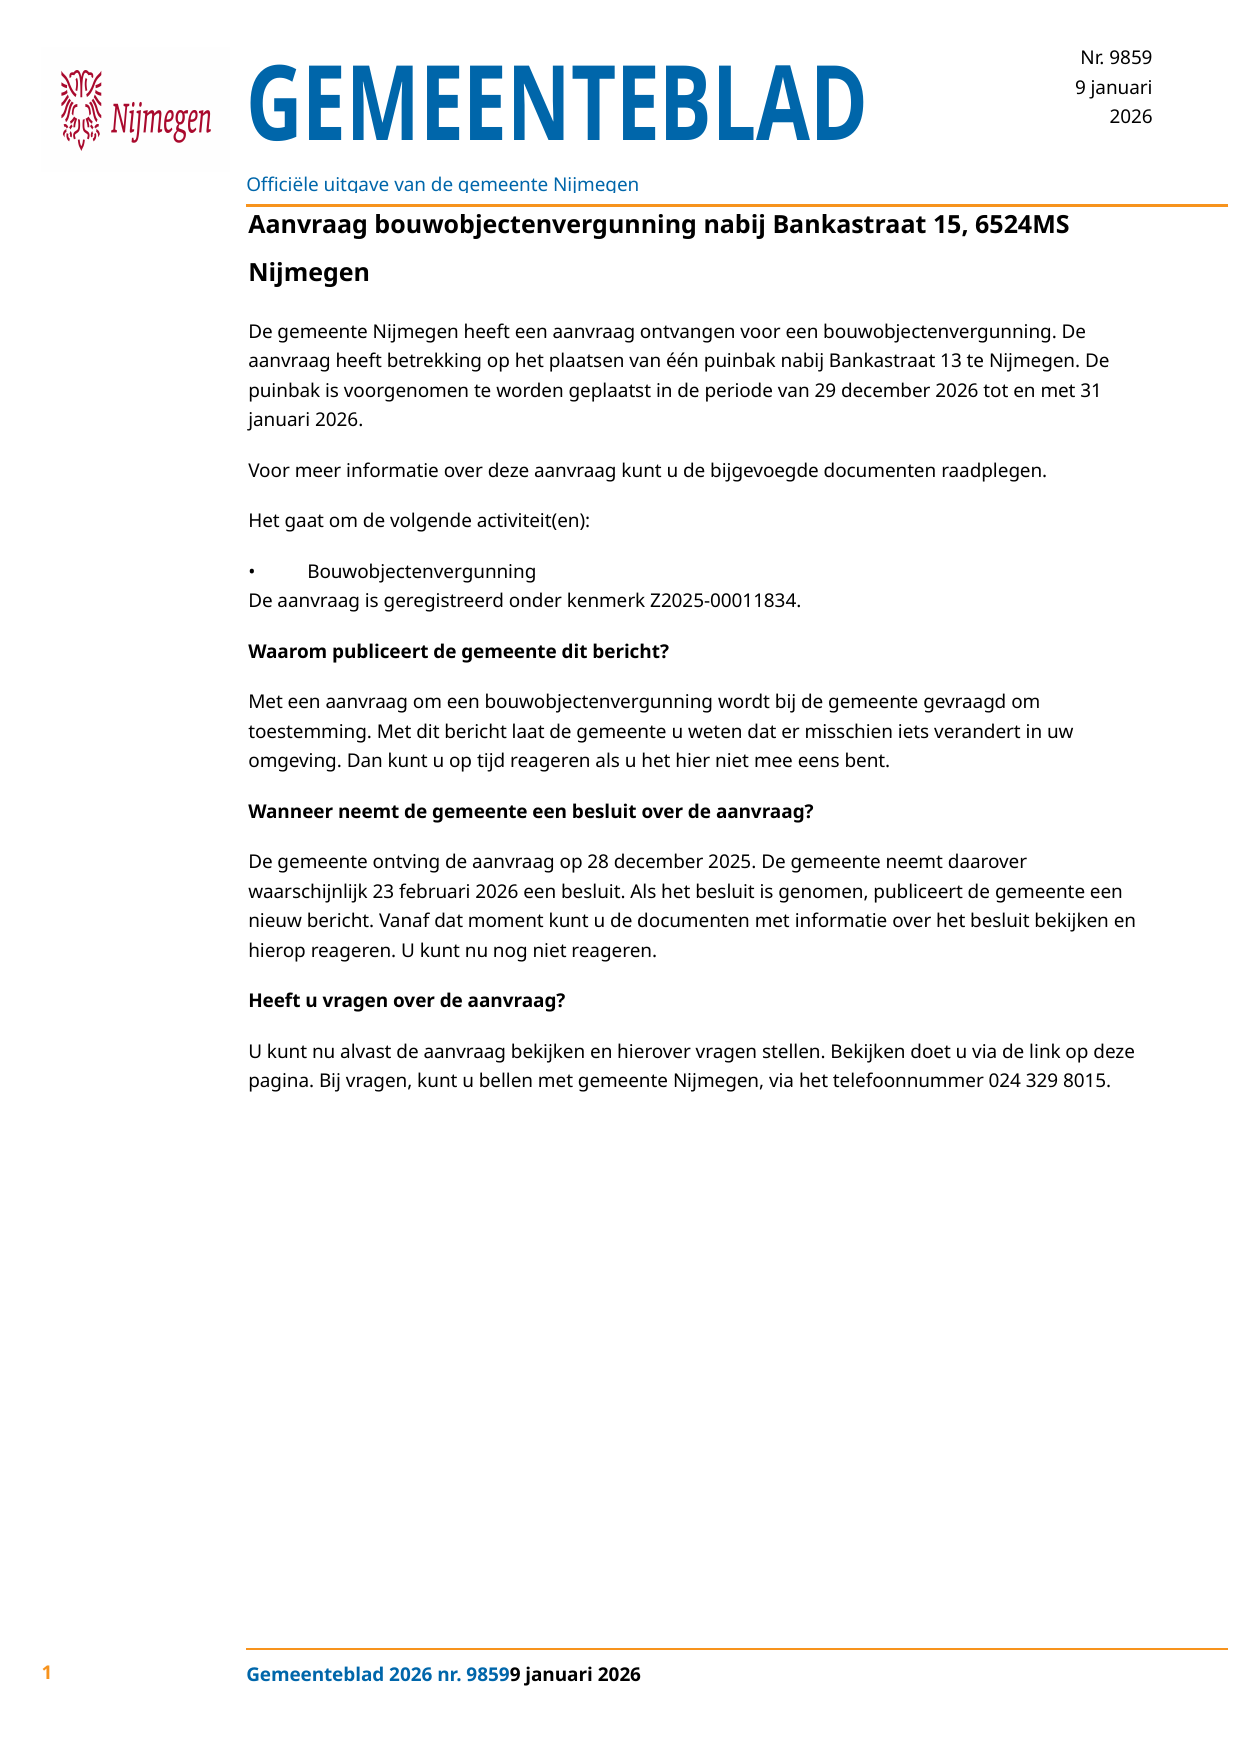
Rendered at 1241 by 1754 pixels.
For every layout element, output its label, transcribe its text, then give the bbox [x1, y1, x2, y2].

text De aanvraag is geregistreerd onder kenmerk Z2025-00011834. [248, 587, 1152, 613]
text Aanvraag bouwobjectenvergunning nabij Bankastraat 15, 6524MS Nijmegen [248, 207, 1152, 288]
list Bouwobjectenvergunning [248, 558, 1152, 584]
text Wanneer neemt de gemeente een besluit over de aanvraag? [248, 798, 1152, 824]
text De gemeente ontving de aanvraag op 28 december 2025. De gemeente neemt daarover waarschijnlijk 23 februari 2026 een besluit. Als het besluit is genomen, publiceert de gemeente een nieuw bericht. Vanaf dat moment kunt u de documenten met informatie over het besluit bekijken en hierop reageren. U kunt nu nog niet reageren. [248, 848, 1152, 963]
text Heeft u vragen over de aanvraag? [248, 987, 1152, 1013]
picture [41, 47, 231, 172]
text De gemeente Nijmegen heeft een aanvraag ontvangen voor een bouwobjectenvergunning. De aanvraag heeft betrekking op het plaatsen van één puinbak nabij Bankastraat 13 te Nijmegen. De puinbak is voorgenomen te worden geplaatst in de periode van 29 december 2026 tot en met 31 januari 2026. [248, 318, 1152, 432]
text Waarom publiceert de gemeente dit bericht? [248, 638, 1152, 664]
text Voor meer informatie over deze aanvraag kunt u de bijgevoegde documenten raadplegen. [248, 457, 1152, 483]
text Met een aanvraag om een bouwobjectenvergunning wordt bij de gemeente gevraagd om toestemming. Met dit bericht laat de gemeente u weten dat er misschien iets verandert in uw omgeving. Dan kunt u op tijd reageren als u het hier niet mee eens bent. [248, 688, 1152, 773]
text Het gaat om de volgende activiteit(en): [248, 507, 1152, 533]
text U kunt nu alvast de aanvraag bekijken en hierover vragen stellen. Bekijken doet u via de link op deze pagina. Bij vragen, kunt u bellen met gemeente Nijmegen, via het telefoonnummer 024 329 8015. [248, 1038, 1152, 1093]
